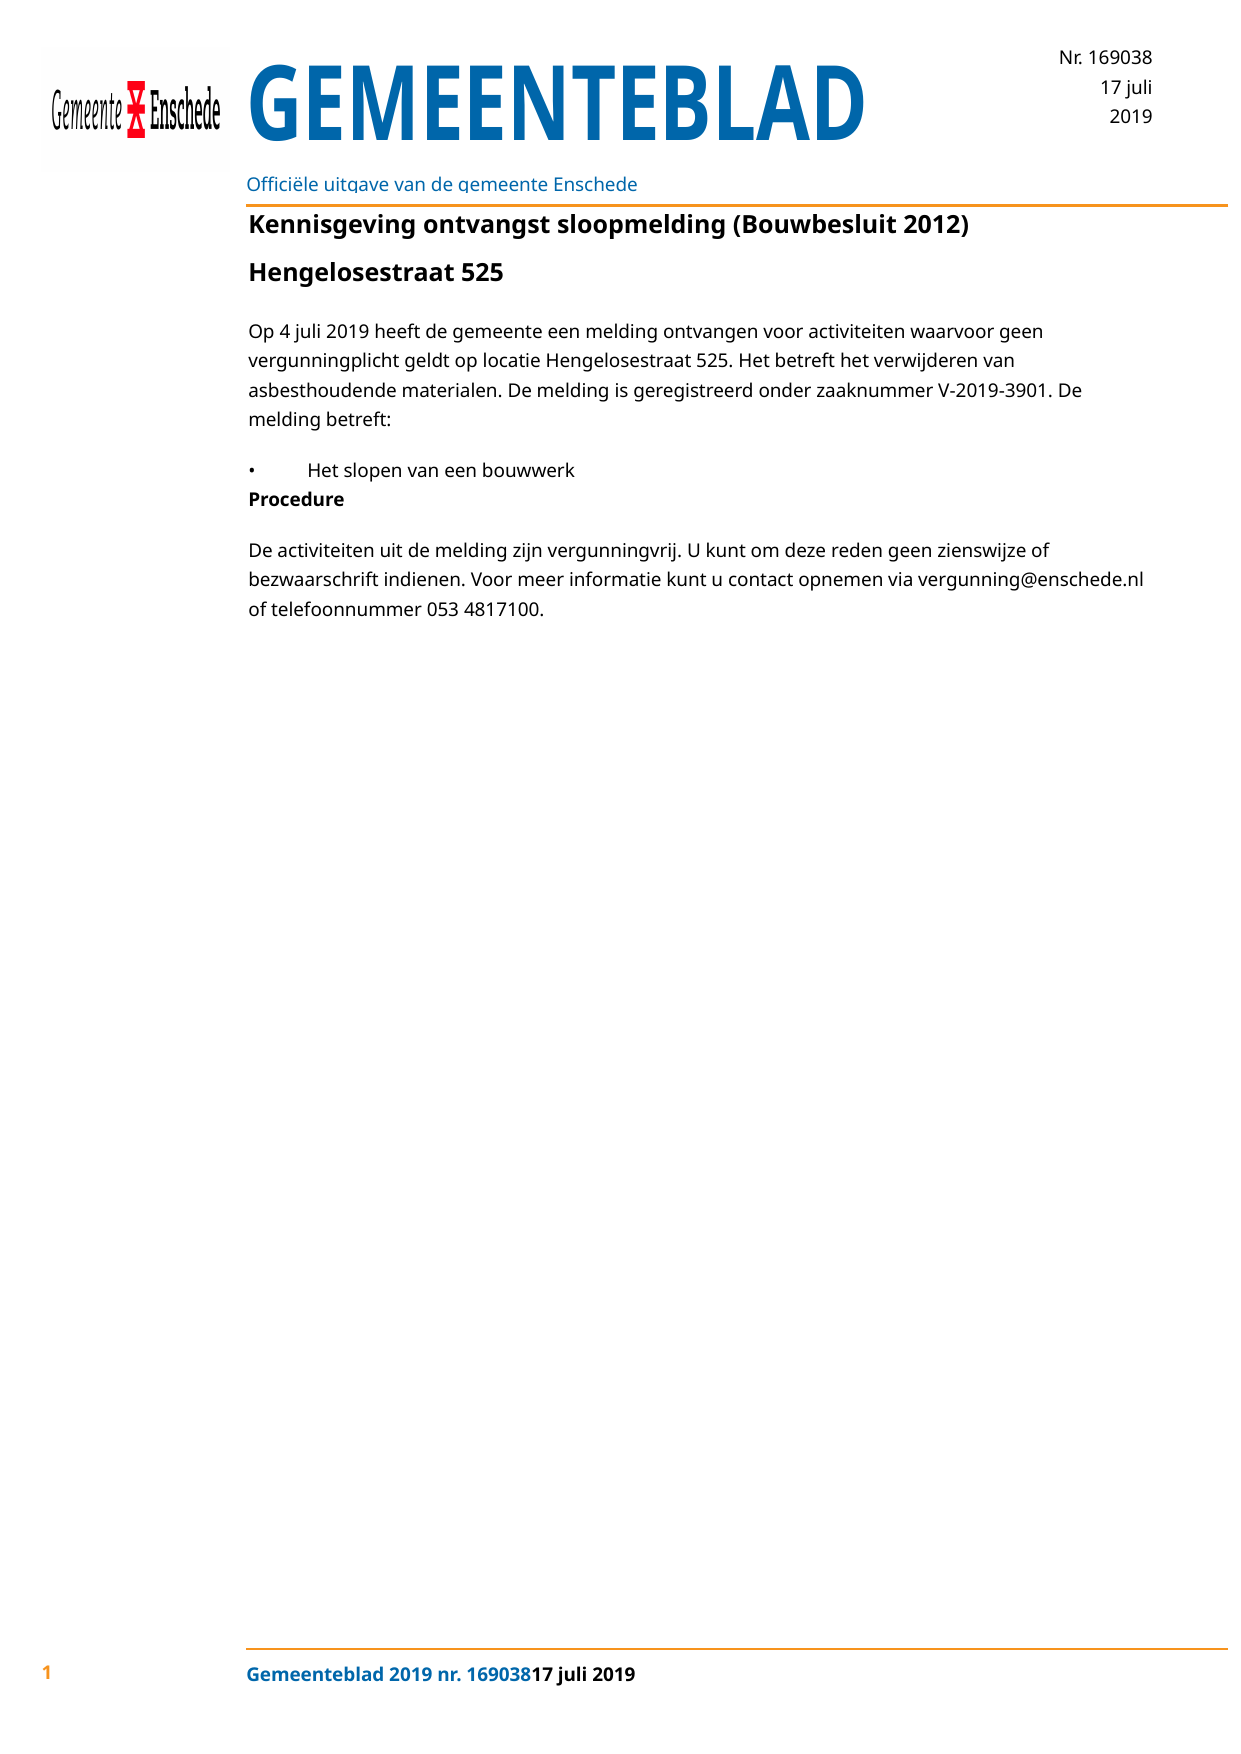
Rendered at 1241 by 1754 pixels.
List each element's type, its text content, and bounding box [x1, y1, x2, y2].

list Het slopen van een bouwwerk [248, 457, 1152, 483]
text Op 4 juli 2019 heeft de gemeente een melding ontvangen voor activiteiten waarvoor geen vergunningplicht geldt op locatie Hengelosestraat 525. Het betreft het verwijderen van asbesthoudende materialen. De melding is geregistreerd onder zaaknummer V-2019-3901. De melding betreft: [248, 318, 1152, 432]
text Kennisgeving ontvangst sloopmelding (Bouwbesluit 2012) Hengelosestraat 525 [248, 207, 1152, 288]
text Procedure [248, 487, 1152, 512]
picture [41, 47, 231, 172]
text De activiteiten uit de melding zijn vergunningvrij. U kunt om deze reden geen zienswijze of bezwaarschrift indienen. Voor meer informatie kunt u contact opnemen via vergunning@enschede.nl of telefoonnummer 053 4817100. [248, 537, 1152, 622]
